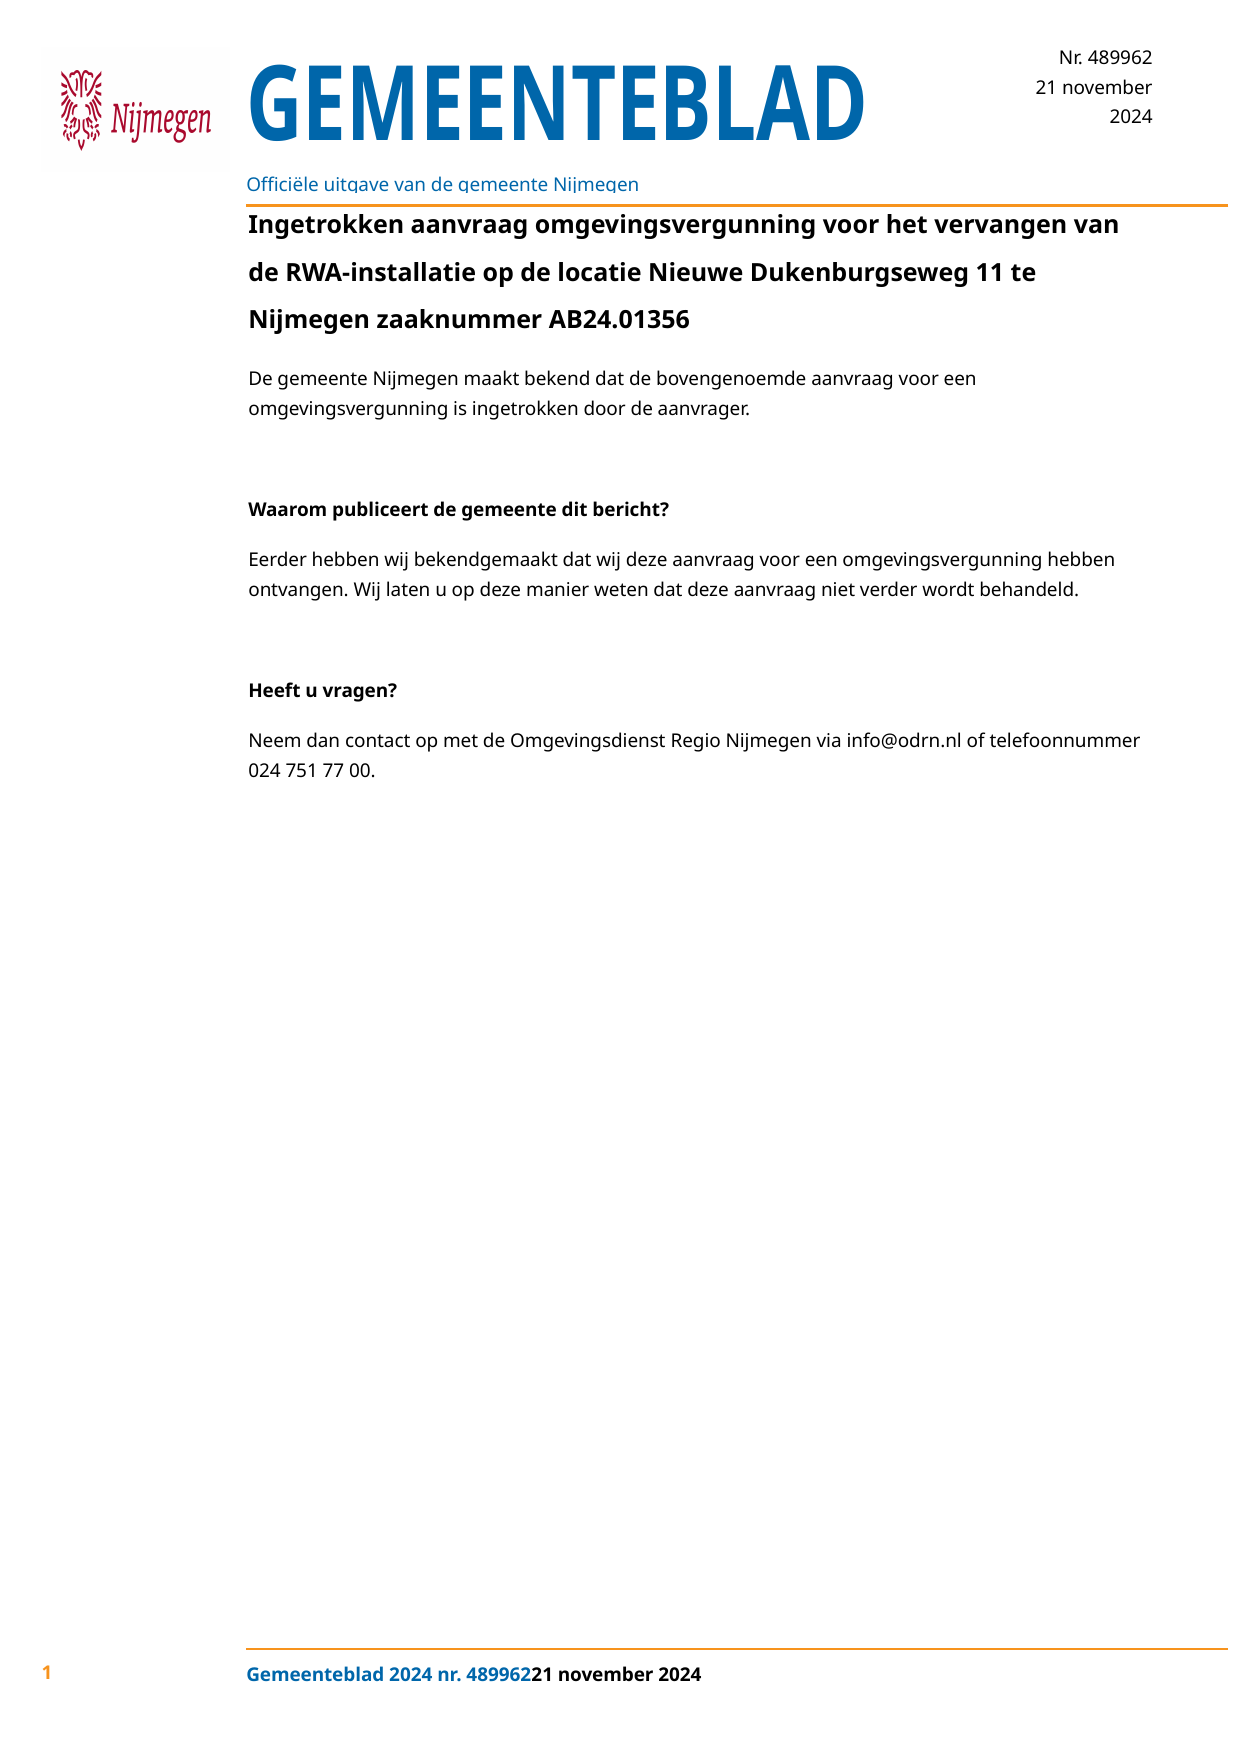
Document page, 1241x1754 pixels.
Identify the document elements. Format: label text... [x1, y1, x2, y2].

text Eerder hebben wij bekendgemaakt dat wij deze aanvraag voor een omgevingsvergunning hebben ontvangen. Wij laten u op deze manier weten dat deze aanvraag niet verder wordt behandeld. [248, 546, 1152, 602]
text De gemeente Nijmegen maakt bekend dat de bovengenoemde aanvraag voor een omgevingsvergunning is ingetrokken door de aanvrager. [248, 366, 1152, 421]
text Neem dan contact op met de Omgevingsdienst Regio Nijmegen via info@odrn.nl of telefoonnummer 024 751 77 00. [248, 727, 1152, 782]
text Ingetrokken aanvraag omgevingsvergunning voor het vervangen van de RWA-installatie op de locatie Nieuwe Dukenburgseweg 11 te Nijmegen zaaknummer AB24.01356 [248, 207, 1152, 336]
picture [41, 47, 231, 172]
text Waarom publiceert de gemeente dit bericht? [248, 496, 1152, 522]
text Heeft u vragen? [248, 677, 1152, 702]
